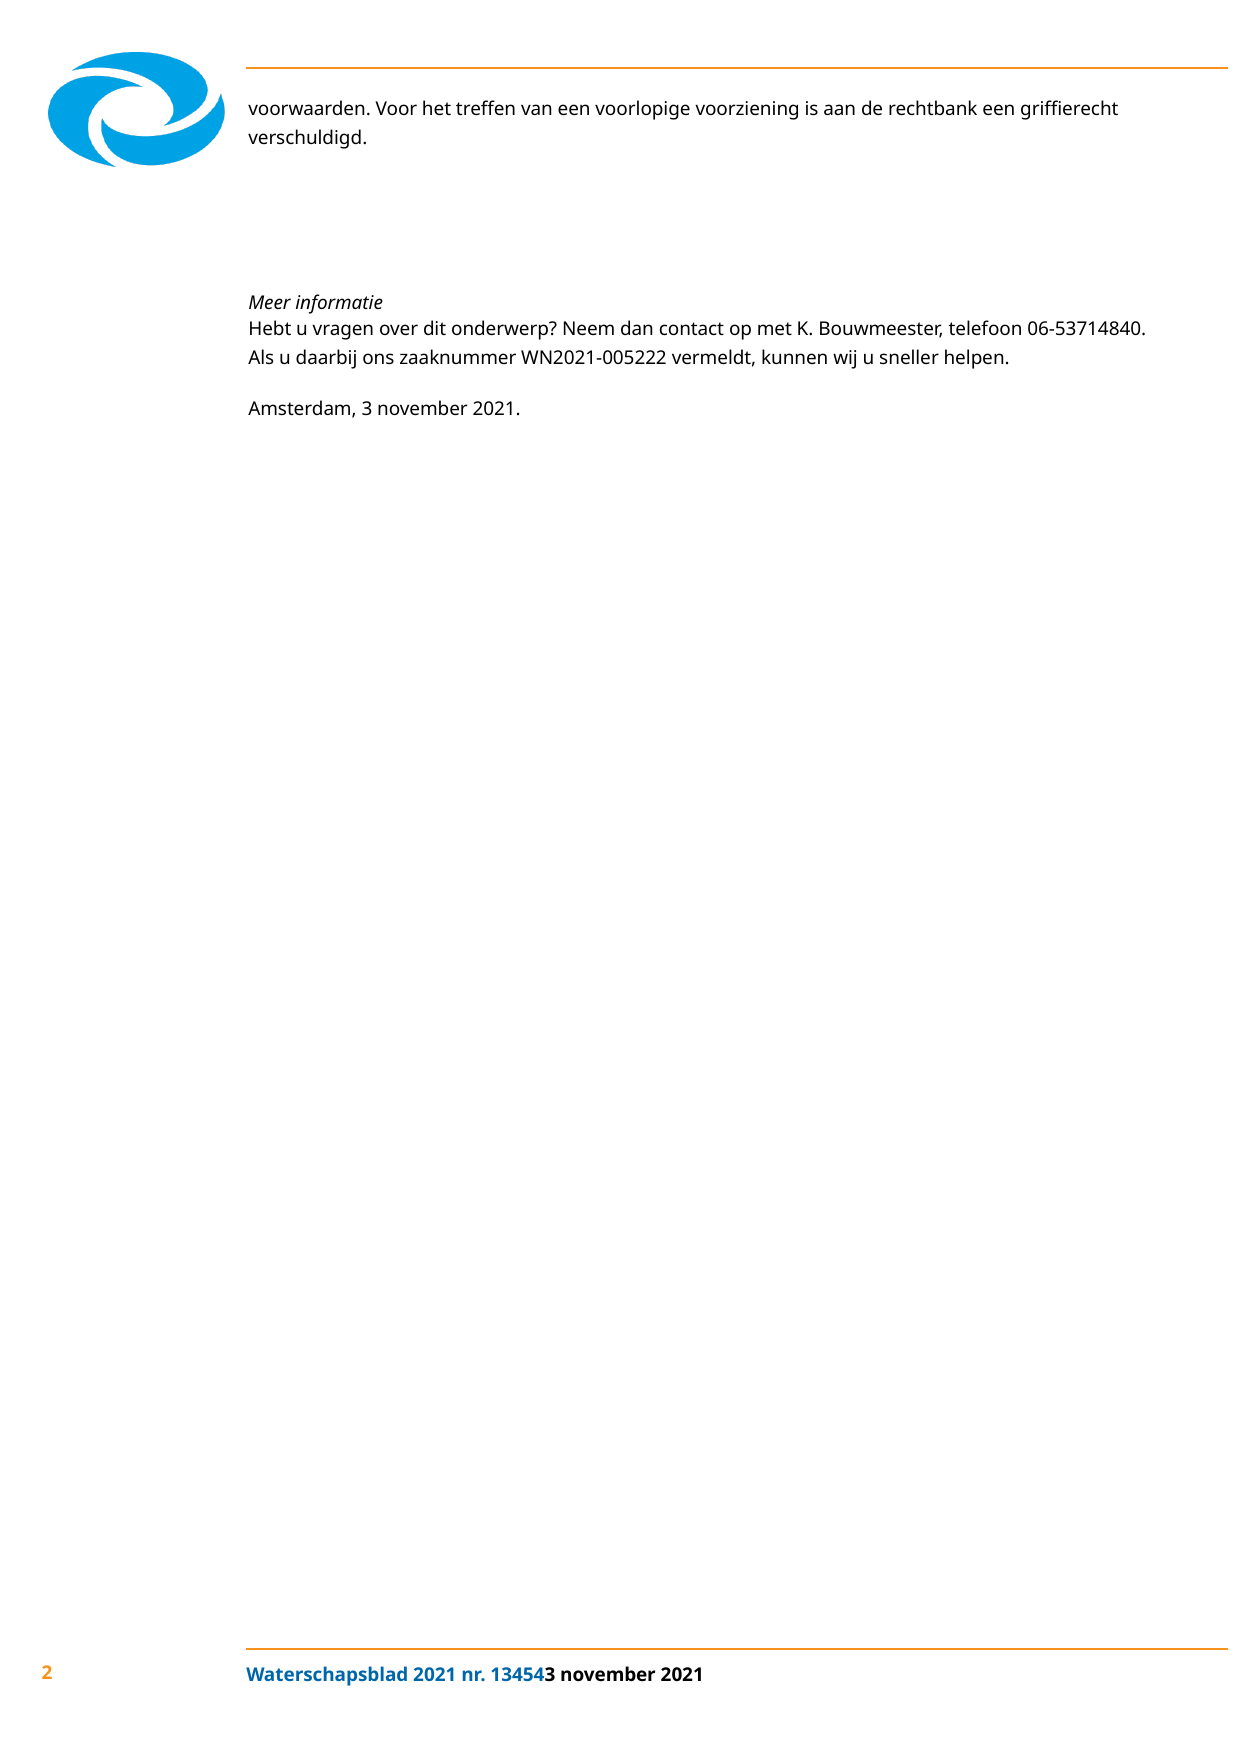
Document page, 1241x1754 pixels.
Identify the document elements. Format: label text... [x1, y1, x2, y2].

text Amsterdam, 3 november 2021. [248, 395, 1152, 421]
text Meer informatie [248, 289, 1152, 315]
text Hebt u vragen over dit onderwerp? Neem dan contact op met K. Bouwmeester, telefoon 06-53714840. Als u daarbij ons zaaknummer WN2021-005222 vermeldt, kunnen wij u sneller helpen. [248, 315, 1152, 370]
picture [41, 47, 231, 172]
text voorwaarden. Voor het treffen van een voorlopige voorziening is aan de rechtbank een griffierecht verschuldigd. [248, 95, 1152, 150]
